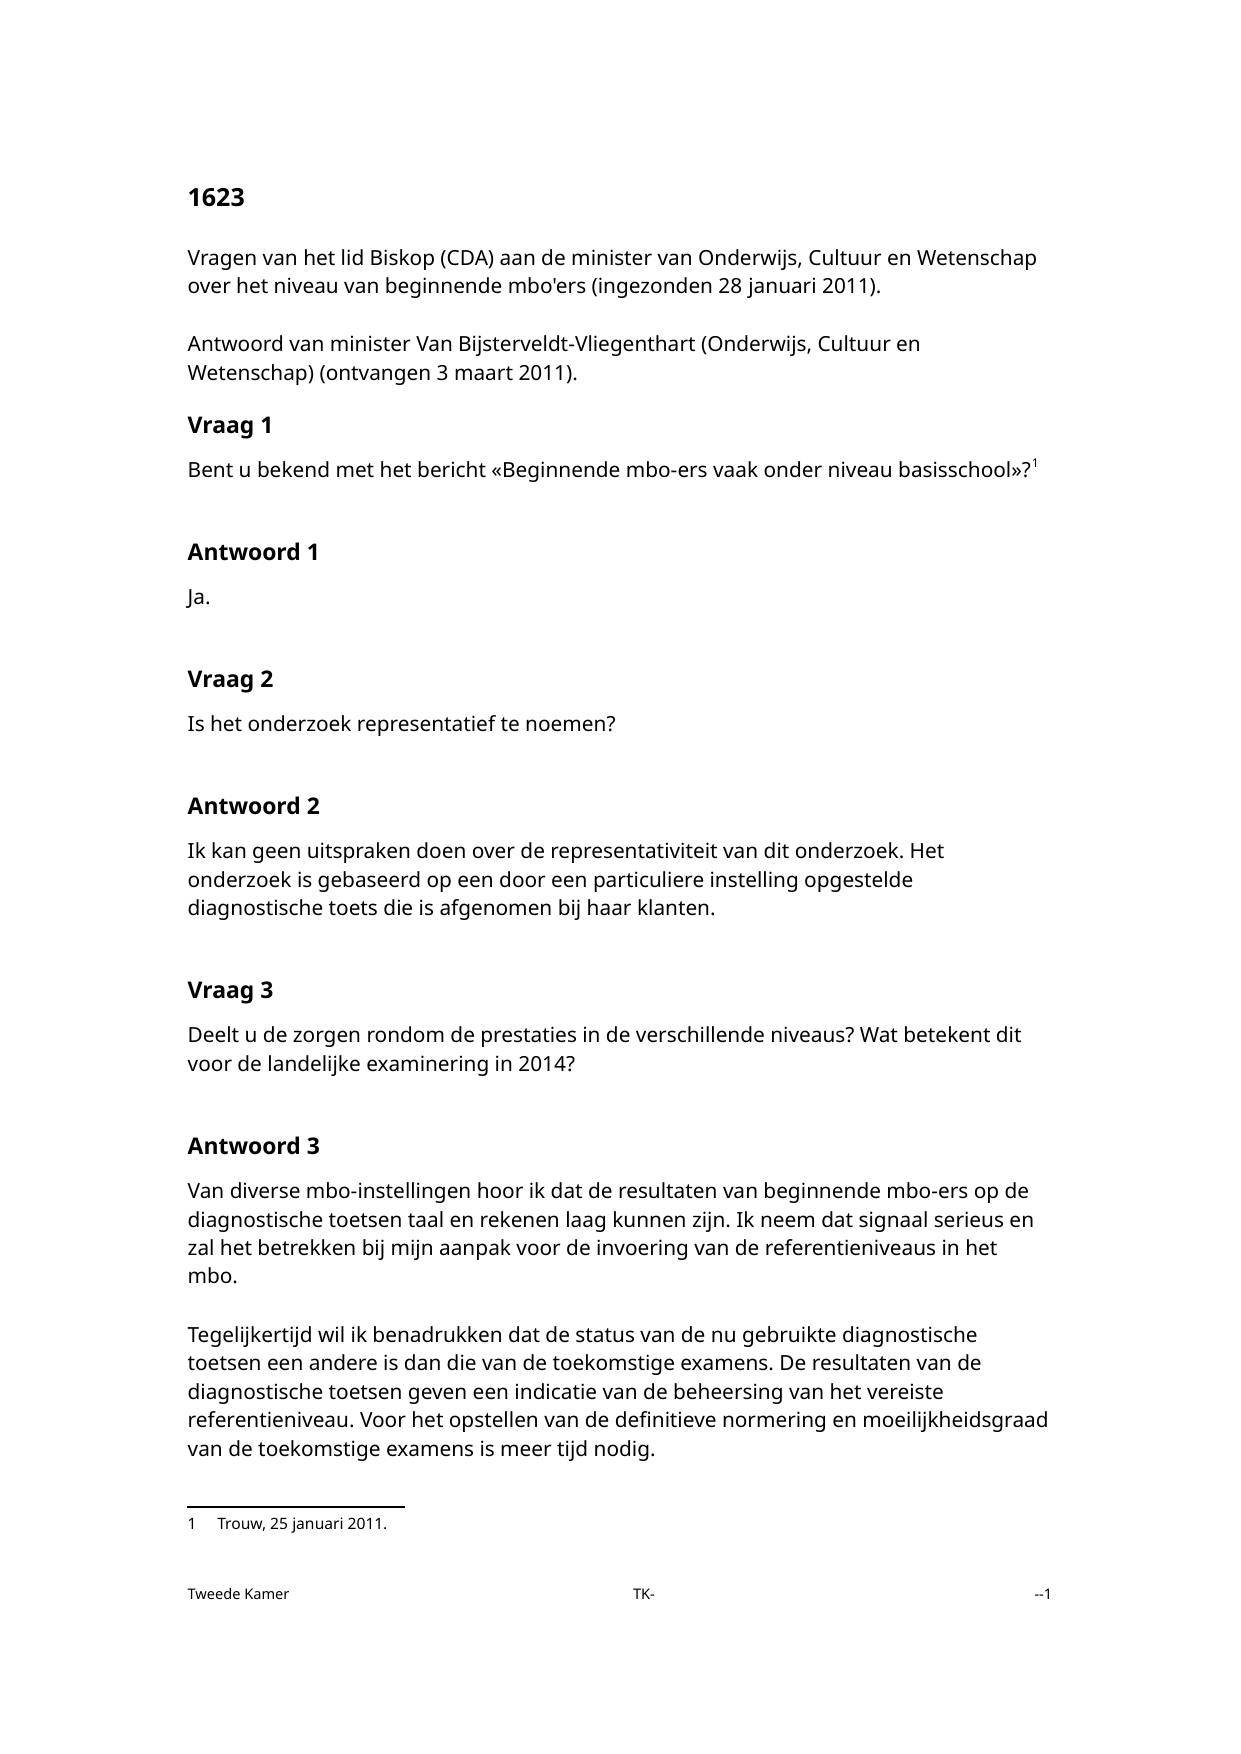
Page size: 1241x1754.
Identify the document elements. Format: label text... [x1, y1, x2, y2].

text Van diverse mbo-instellingen hoor ik dat de resultaten van beginnende mbo-ers op de diagnostische toetsen taal en rekenen laag kunnen zijn. Ik neem dat signaal serieus en zal het betrekken bij mijn aanpak voor de invoering van de referentieniveaus in het mbo. [187, 1176, 1053, 1290]
text Ja. [187, 582, 1053, 611]
subtitle Antwoord 2 [187, 790, 1053, 822]
text Deelt u de zorgen rondom de prestaties in de verschillende niveaus? Wat betekent dit voor de landelijke examinering in 2014? [187, 1021, 1053, 1077]
text Antwoord van minister Van Bijsterveldt-Vliegenthart (Onderwijs, Cultuur en Wetenschap) (ontvangen 3 maart 2011). [187, 329, 1053, 386]
text 1623 [187, 179, 1053, 213]
text Trouw, 25 januari 2011. [187, 1506, 1053, 1534]
subtitle Vraag 3 [187, 974, 1053, 1006]
text Is het onderzoek representatief te noemen? [187, 709, 1053, 738]
subtitle Antwoord 1 [187, 536, 1053, 567]
text Bent u bekend met het bericht «Beginnende mbo-ers vaak onder niveau basisschool»? [187, 455, 1053, 483]
text Ik kan geen uitspraken doen over de representativiteit van dit onderzoek. Het onderzoek is gebaseerd op een door een particuliere instelling opgestelde diagnostische toets die is afgenomen bij haar klanten. [187, 837, 1053, 922]
subtitle Vraag 1 [187, 409, 1053, 440]
text Vragen van het lid Biskop (CDA) aan de minister van Onderwijs, Cultuur en Wetenschap over het niveau van beginnende mbo'ers (ingezonden 28 januari 2011). [187, 243, 1053, 300]
subtitle Vraag 2 [187, 663, 1053, 694]
text Tegelijkertijd wil ik benadrukken dat de status van de nu gebruikte diagnostische toetsen een andere is dan die van de toekomstige examens. De resultaten van de diagnostische toetsen geven een indicatie van de beheersing van het vereiste referentieniveau. Voor het opstellen van de definitieve normering en moeilijkheidsgraad van de toekomstige examens is meer tijd nodig. [187, 1320, 1053, 1462]
subtitle Antwoord 3 [187, 1130, 1053, 1161]
